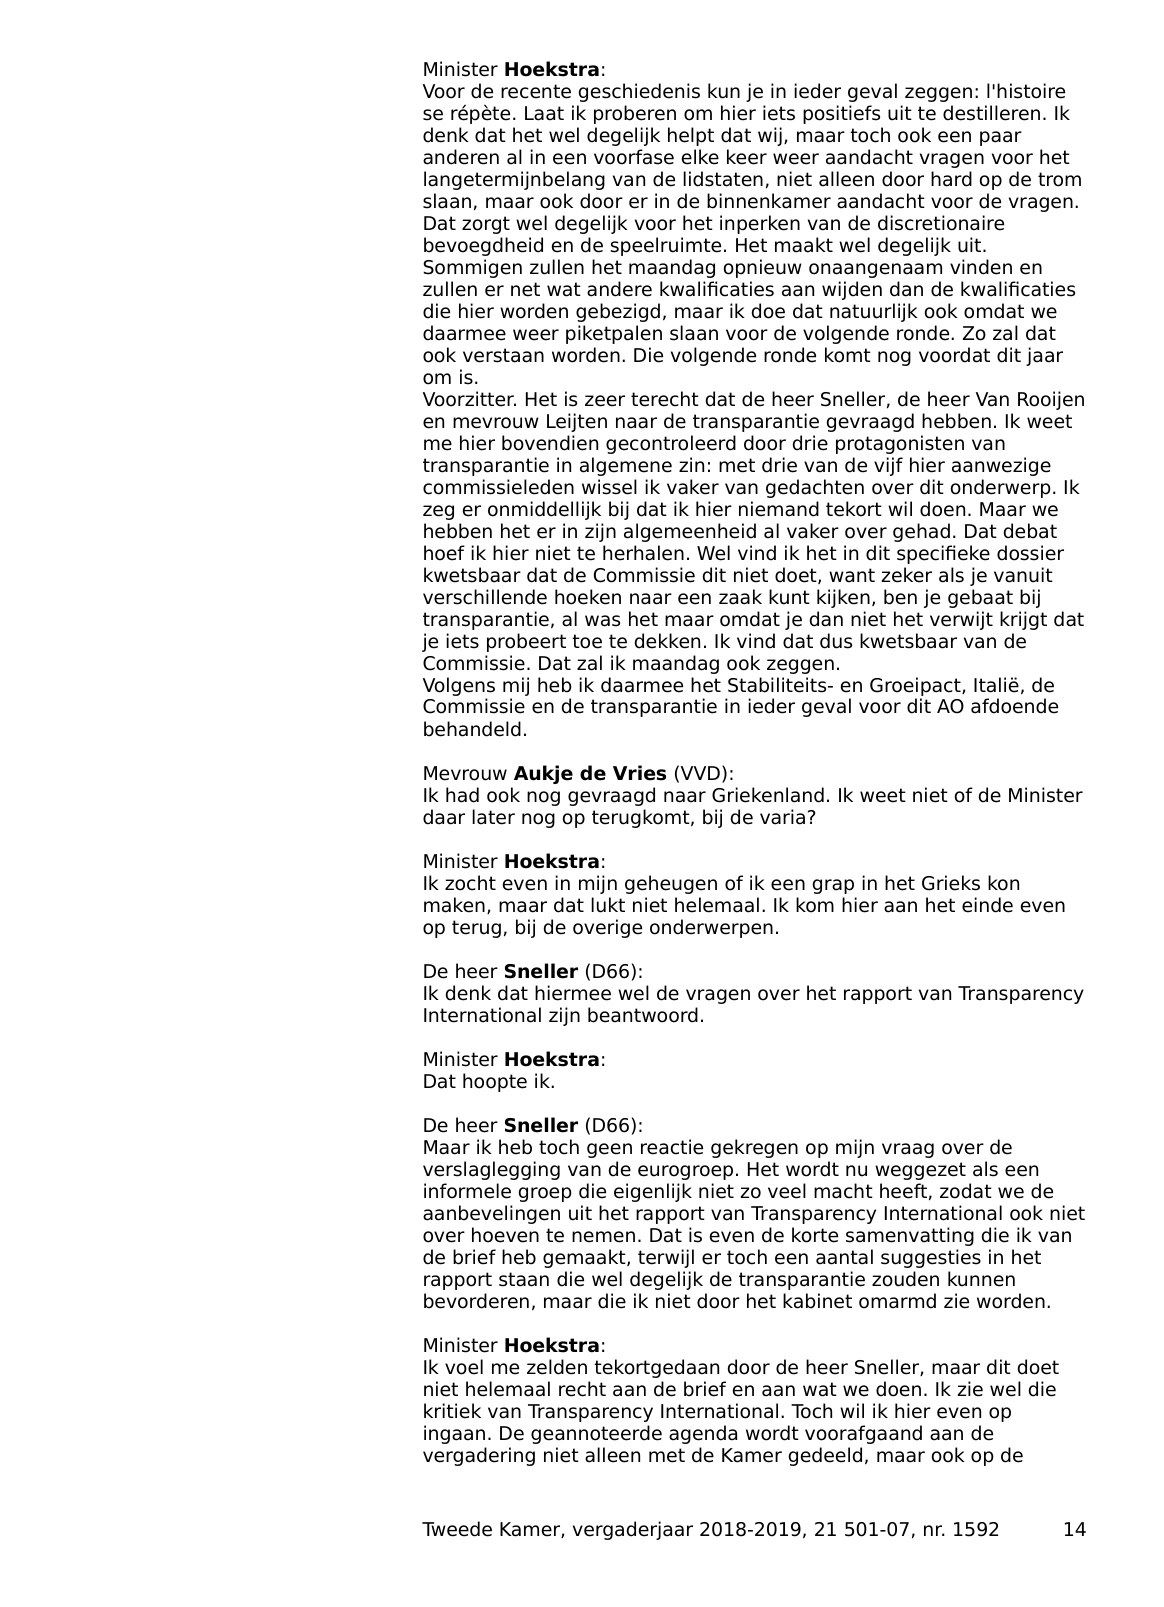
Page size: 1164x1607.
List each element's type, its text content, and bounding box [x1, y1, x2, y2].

text Voor de recente geschiedenis kun je in ieder geval zeggen: l'histoire se répète. Laat ik proberen om hier iets positiefs uit te destilleren. Ik denk dat het wel degelijk helpt dat wij, maar toch ook een paar anderen al in een voorfase elke keer weer aandacht vragen voor het langetermijnbelang van de lidstaten, niet alleen door hard op de trom slaan, maar ook door er in de binnenkamer aandacht voor de vragen. Dat zorgt wel degelijk voor het inperken van de discretionaire bevoegdheid en de speelruimte. Het maakt wel degelijk uit. Sommigen zullen het maandag opnieuw onaangenaam vinden en zullen er net wat andere kwalificaties aan wijden dan de kwalificaties die hier worden gebezigd, maar ik doe dat natuurlijk ook omdat we daarmee weer piketpalen slaan voor de volgende ronde. Zo zal dat ook verstaan worden. Die volgende ronde komt nog voordat dit jaar om is. [422, 81, 1087, 389]
text Minister Hoekstra: [422, 1049, 1087, 1071]
text Volgens mij heb ik daarmee het Stabiliteits- en Groeipact, Italië, de Commissie en de transparantie in ieder geval voor dit AO afdoende behandeld. [422, 674, 1087, 740]
text Minister Hoekstra: [422, 1335, 1087, 1357]
text De heer Sneller (D66): [422, 961, 1087, 983]
text Ik denk dat hiermee wel de vragen over het rapport van Transparency International zijn beantwoord. [422, 983, 1087, 1027]
text De heer Sneller (D66): [422, 1115, 1087, 1137]
text Voorzitter. Het is zeer terecht dat de heer Sneller, de heer Van Rooijen en mevrouw Leijten naar de transparantie gevraagd hebben. Ik weet me hier bovendien gecontroleerd door drie protagonisten van transparantie in algemene zin: met drie van de vijf hier aanwezige commissieleden wissel ik vaker van gedachten over dit onderwerp. Ik zeg er onmiddellijk bij dat ik hier niemand tekort wil doen. Maar we hebben het er in zijn algemeenheid al vaker over gehad. Dat debat hoef ik hier niet te herhalen. Wel vind ik het in dit specifieke dossier kwetsbaar dat de Commissie dit niet doet, want zeker als je vanuit verschillende hoeken naar een zaak kunt kijken, ben je gebaat bij transparantie, al was het maar omdat je dan niet het verwijt krijgt dat je iets probeert toe te dekken. Ik vind dat dus kwetsbaar van de Commissie. Dat zal ik maandag ook zeggen. [422, 389, 1087, 674]
text Dat hoopte ik. [422, 1071, 1087, 1093]
text Maar ik heb toch geen reactie gekregen op mijn vraag over de verslaglegging van de eurogroep. Het wordt nu weggezet als een informele groep die eigenlijk niet zo veel macht heeft, zodat we de aanbevelingen uit het rapport van Transparency International ook niet over hoeven te nemen. Dat is even de korte samenvatting die ik van de brief heb gemaakt, terwijl er toch een aantal suggesties in het rapport staan die wel degelijk de transparantie zouden kunnen bevorderen, maar die ik niet door het kabinet omarmd zie worden. [422, 1137, 1087, 1313]
text Ik zocht even in mijn geheugen of ik een grap in het Grieks kon maken, maar dat lukt niet helemaal. Ik kom hier aan het einde even op terug, bij de overige onderwerpen. [422, 873, 1087, 939]
text Ik voel me zelden tekortgedaan door de heer Sneller, maar dit doet niet helemaal recht aan de brief en aan wat we doen. Ik zie wel die kritiek van Transparency International. Toch wil ik hier even op ingaan. De geannoteerde agenda wordt voorafgaand aan de vergadering niet alleen met de Kamer gedeeld, maar ook op de [422, 1357, 1087, 1467]
text Ik had ook nog gevraagd naar Griekenland. Ik weet niet of de Minister daar later nog op terugkomt, bij de varia? [422, 784, 1087, 828]
text Mevrouw Aukje de Vries (VVD): [422, 763, 1087, 784]
text Minister Hoekstra: [422, 59, 1087, 81]
text Minister Hoekstra: [422, 851, 1087, 873]
